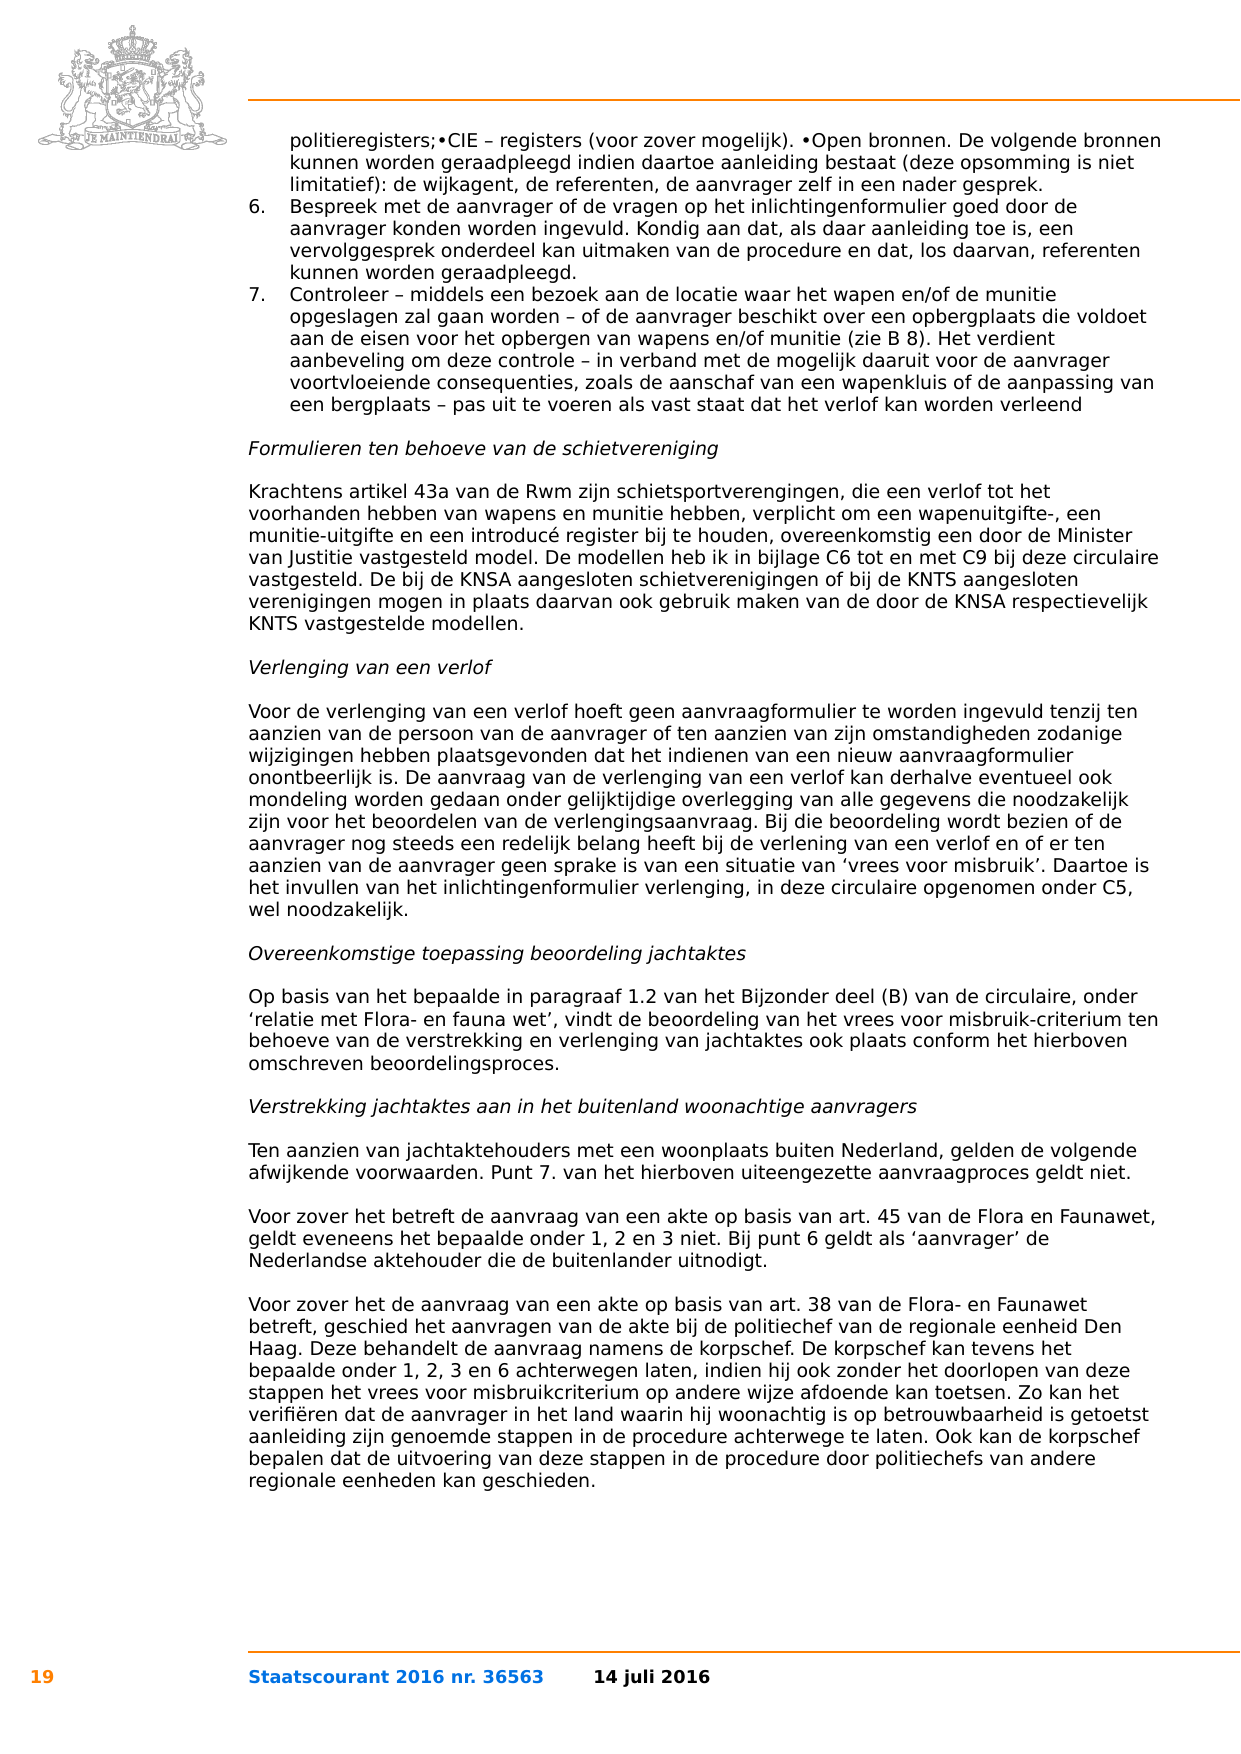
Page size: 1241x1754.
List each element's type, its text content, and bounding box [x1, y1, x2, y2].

text 6. Bespreek met de aanvrager of de vragen op het inlichtingenformulier goed door de aanvrager konden worden ingevuld. Kondig aan dat, als daar aanleiding toe is, een vervolggesprek onderdeel kan uitmaken van de procedure en dat, los daarvan, referenten kunnen worden geraadpleegd. [248, 196, 1163, 284]
subtitle Verstrekking jachtaktes aan in het buitenland woonachtige aanvragers [248, 1096, 1163, 1118]
subtitle Overeenkomstige toepassing beoordeling jachtaktes [248, 943, 1163, 964]
text Voor de verlenging van een verlof hoeft geen aanvraagformulier te worden ingevuld tenzij ten aanzien van de persoon van de aanvrager of ten aanzien van zijn omstandigheden zodanige wijzigingen hebben plaatsgevonden dat het indienen van een nieuw aanvraagformulier onontbeerlijk is. De aanvraag van de verlenging van een verlof kan derhalve eventueel ook mondeling worden gedaan onder gelijktijdige overlegging van alle gegevens die noodzakelijk zijn voor het beoordelen van de verlengingsaanvraag. Bij die beoordeling wordt bezien of de aanvrager nog steeds een redelijk belang heeft bij de verlening van een verlof en of er ten aanzien van de aanvrager geen sprake is van een situatie van ‘vrees voor misbruik’. Daartoe is het invullen van het inlichtingenformulier verlenging, in deze circulaire opgenomen onder C5, wel noodzakelijk. [248, 701, 1163, 921]
picture [38, 25, 227, 150]
subtitle Formulieren ten behoeve van de schietvereniging [248, 437, 1163, 459]
text Ten aanzien van jachtaktehouders met een woonplaats buiten Nederland, gelden de volgende afwijkende voorwaarden. Punt 7. van het hierboven uiteengezette aanvraagproces geldt niet. [248, 1140, 1163, 1184]
text politieregisters;•CIE – registers (voor zover mogelijk). •Open bronnen. De volgende bronnen kunnen worden geraadpleegd indien daartoe aanleiding bestaat (deze opsomming is niet limitatief): de wijkagent, de referenten, de aanvrager zelf in een nader gesprek. [248, 130, 1163, 196]
subtitle Verlenging van een verlof [248, 657, 1163, 679]
text 7. Controleer – middels een bezoek aan de locatie waar het wapen en/of de munitie opgeslagen zal gaan worden – of de aanvrager beschikt over een opbergplaats die voldoet aan de eisen voor het opbergen van wapens en/of munitie (zie B 8). Het verdient aanbeveling om deze controle – in verband met de mogelijk daaruit voor de aanvrager voortvloeiende consequenties, zoals de aanschaf van een wapenkluis of de aanpassing van een bergplaats – pas uit te voeren als vast staat dat het verlof kan worden verleend [248, 284, 1163, 416]
text Voor zover het betreft de aanvraag van een akte op basis van art. 45 van de Flora en Faunawet, geldt eveneens het bepaalde onder 1, 2 en 3 niet. Bij punt 6 geldt als ‘aanvrager’ de Nederlandse aktehouder die de buitenlander uitnodigt. [248, 1206, 1163, 1272]
text Op basis van het bepaalde in paragraaf 1.2 van het Bijzonder deel (B) van de circulaire, onder ‘relatie met Flora- en fauna wet’, vindt de beoordeling van het vrees voor misbruik-criterium ten behoeve van de verstrekking en verlenging van jachtaktes ook plaats conform het hierboven omschreven beoordelingsproces. [248, 986, 1163, 1074]
text Krachtens artikel 43a van de Rwm zijn schietsportverengingen, die een verlof tot het voorhanden hebben van wapens en munitie hebben, verplicht om een wapenuitgifte-, een munitie-uitgifte en een introducé register bij te houden, overeenkomstig een door de Minister van Justitie vastgesteld model. De modellen heb ik in bijlage C6 tot en met C9 bij deze circulaire vastgesteld. De bij de KNSA aangesloten schietverenigingen of bij de KNTS aangesloten verenigingen mogen in plaats daarvan ook gebruik maken van de door de KNSA respectievelijk KNTS vastgestelde modellen. [248, 481, 1163, 635]
text Voor zover het de aanvraag van een akte op basis van art. 38 van de Flora- en Faunawet betreft, geschied het aanvragen van de akte bij de politiechef van de regionale eenheid Den Haag. Deze behandelt de aanvraag namens de korpschef. De korpschef kan tevens het bepaalde onder 1, 2, 3 en 6 achterwegen laten, indien hij ook zonder het doorlopen van deze stappen het vrees voor misbruikcriterium op andere wijze afdoende kan toetsen. Zo kan het verifiëren dat de aanvrager in het land waarin hij woonachtig is op betrouwbaarheid is getoetst aanleiding zijn genoemde stappen in de procedure achterwege te laten. Ook kan de korpschef bepalen dat de uitvoering van deze stappen in de procedure door politiechefs van andere regionale eenheden kan geschieden. [248, 1294, 1163, 1492]
